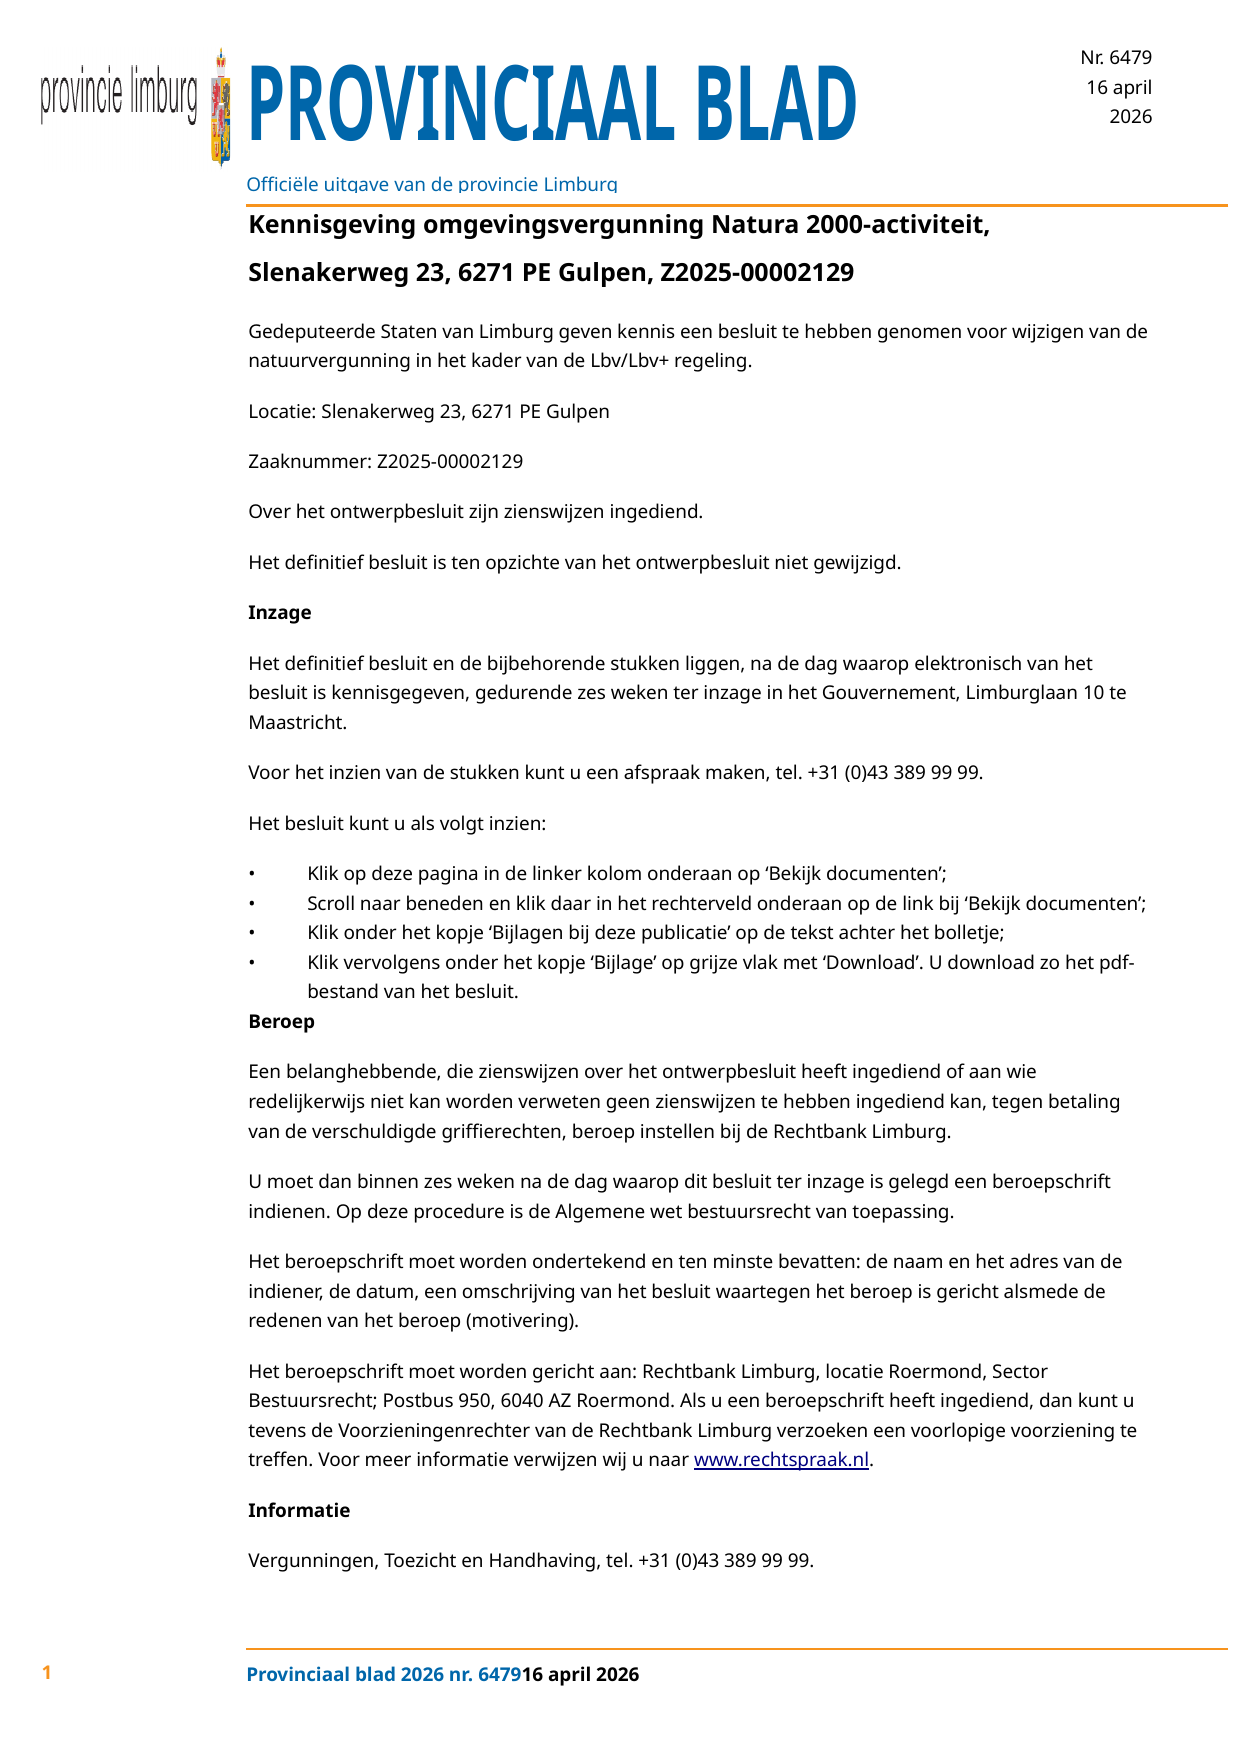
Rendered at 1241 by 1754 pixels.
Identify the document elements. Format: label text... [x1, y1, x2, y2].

text Het definitief besluit is ten opzichte van het ontwerpbesluit niet gewijzigd. [248, 549, 1152, 575]
list Klik op deze pagina in de linker kolom onderaan op ‘Bekijk documenten’; [248, 860, 1152, 886]
text Gedeputeerde Staten van Limburg geven kennis een besluit te hebben genomen voor wijzigen van de natuurvergunning in het kader van de Lbv/Lbv+ regeling. [248, 318, 1152, 373]
picture [41, 47, 231, 172]
text Het beroepschrift moet worden gericht aan: Rechtbank Limburg, locatie Roermond, Sector Bestuursrecht; Postbus 950, 6040 AZ Roermond. Als u een beroepschrift heeft ingediend, dan kunt u tevens de Voorzieningenrechter van de Rechtbank Limburg verzoeken een voorlopige voorziening te treffen. Voor meer informatie verwijzen wij u naar www.rechtspraak.nl. [248, 1358, 1152, 1472]
text Informatie [248, 1497, 1152, 1523]
text Over het ontwerpbesluit zijn zienswijzen ingediend. [248, 499, 1152, 524]
text Kennisgeving omgevingsvergunning Natura 2000-activiteit, Slenakerweg 23, 6271 PE Gulpen, Z2025-00002129 [248, 207, 1152, 288]
list Klik onder het kopje ‘Bijlagen bij deze publicatie’ op de tekst achter het bolletje; [248, 919, 1152, 945]
list Klik vervolgens onder het kopje ‘Bijlage’ op grijze vlak met ‘Download’. U download zo het pdf-bestand van het besluit. [248, 949, 1152, 1004]
text Locatie: Slenakerweg 23, 6271 PE Gulpen [248, 398, 1152, 424]
text U moet dan binnen zes weken na de dag waarop dit besluit ter inzage is gelegd een beroepschrift indienen. Op deze procedure is de Algemene wet bestuursrecht van toepassing. [248, 1168, 1152, 1224]
text Het besluit kunt u als volgt inzien: [248, 810, 1152, 836]
text Vergunningen, Toezicht en Handhaving, tel. +31 (0)43 389 99 99. [248, 1547, 1152, 1573]
text Het definitief besluit en de bijbehorende stukken liggen, na de dag waarop elektronisch van het besluit is kennisgegeven, gedurende zes weken ter inzage in het Gouvernement, Limburglaan 10 te Maastricht. [248, 650, 1152, 735]
text Het beroepschrift moet worden ondertekend en ten minste bevatten: de naam en het adres van de indiener, de datum, een omschrijving van het besluit waartegen het beroep is gericht alsmede de redenen van het beroep (motivering). [248, 1248, 1152, 1333]
text Beroep [248, 1008, 1152, 1034]
text Een belanghebbende, die zienswijzen over het ontwerpbesluit heeft ingediend of aan wie redelijkerwijs niet kan worden verweten geen zienswijzen te hebben ingediend kan, tegen betaling van de verschuldigde griffierechten, beroep instellen bij de Rechtbank Limburg. [248, 1059, 1152, 1144]
text Zaaknummer: Z2025-00002129 [248, 448, 1152, 474]
text Voor het inzien van de stukken kunt u een afspraak maken, tel. +31 (0)43 389 99 99. [248, 759, 1152, 785]
list Scroll naar beneden en klik daar in het rechterveld onderaan op de link bij ‘Bekijk documenten’; [248, 890, 1152, 916]
text Inzage [248, 599, 1152, 625]
